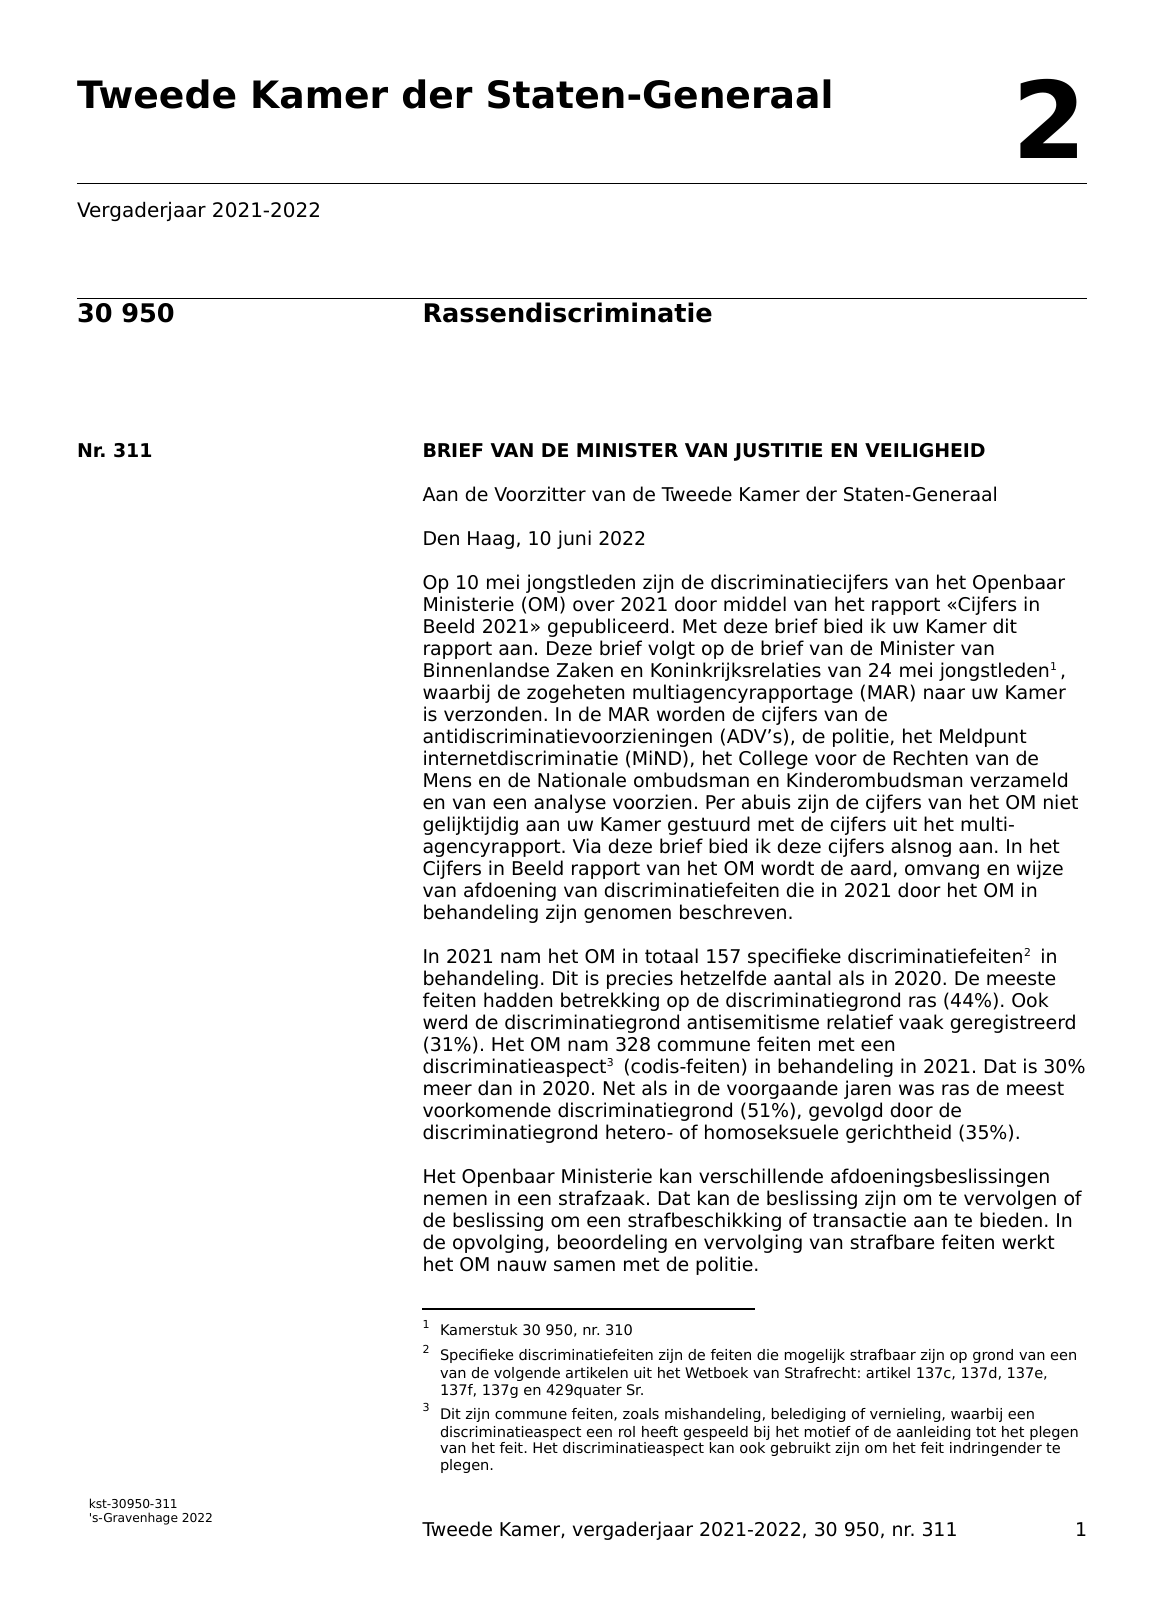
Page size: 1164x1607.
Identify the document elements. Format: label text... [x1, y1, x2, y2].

text Den Haag, 10 juni 2022 [422, 528, 1087, 550]
text Dit zijn commune feiten, zoals mishandeling, belediging of vernieling, waarbij een discriminatieaspect een rol heeft gespeeld bij het motief of de aanleiding tot het plegen van het feit. Het discriminatieaspect kan ook gebruikt zijn om het feit indringender te plegen. [422, 1402, 1087, 1474]
text 's-Gravenhage 2022 [88, 1511, 323, 1525]
text Aan de Voorzitter van de Tweede Kamer der Staten-Generaal [422, 484, 1087, 506]
text Specifieke discriminatiefeiten zijn de feiten die mogelijk strafbaar zijn op grond van een van de volgende artikelen uit het Wetboek van Strafrecht: artikel 137c, 137d, 137e, 137f, 137g en 429quater Sr. [422, 1343, 1087, 1399]
text kst-30950-311 [88, 1497, 323, 1511]
table_header Tweede Kamer der Staten-Generaal [77, 59, 886, 183]
text Kamerstuk 30 950, nr. 310 [422, 1318, 1087, 1340]
subtitle 30 950 Rassendiscriminatie [77, 299, 1087, 329]
table_header 2 [886, 59, 1087, 183]
table_cell Vergaderjaar 2021-2022 [77, 184, 1087, 298]
text In 2021 nam het OM in totaal 157 specifieke discriminatiefeiten in behandeling. Dit is precies hetzelfde aantal als in 2020. De meeste feiten hadden betrekking op de discriminatiegrond ras (44%). Ook werd de discriminatiegrond antisemitisme relatief vaak geregistreerd (31%). Het OM nam 328 commune feiten met een discriminatieaspect (codis-feiten) in behandeling in 2021. Dat is 30% meer dan in 2020. Net als in de voorgaande jaren was ras de meest voorkomende discriminatiegrond (51%), gevolgd door de discriminatiegrond hetero- of homoseksuele gerichtheid (35%). [422, 946, 1087, 1144]
subtitle Nr. 311 BRIEF VAN DE MINISTER VAN JUSTITIE EN VEILIGHEID [77, 440, 1087, 462]
text Op 10 mei jongstleden zijn de discriminatiecijfers van het Openbaar Ministerie (OM) over 2021 door middel van het rapport «Cijfers in Beeld 2021» gepubliceerd. Met deze brief bied ik uw Kamer dit rapport aan. Deze brief volgt op de brief van de Minister van Binnenlandse Zaken en Koninkrijksrelaties van 24 mei jongstleden, waarbij de zogeheten multiagencyrapportage (MAR) naar uw Kamer is verzonden. In de MAR worden de cijfers van de antidiscriminatievoorzieningen (ADV’s), de politie, het Meldpunt internetdiscriminatie (MiND), het College voor de Rechten van de Mens en de Nationale ombudsman en Kinderombudsman verzameld en van een analyse voorzien. Per abuis zijn de cijfers van het OM niet gelijktijdig aan uw Kamer gestuurd met de cijfers uit het multi-agencyrapport. Via deze brief bied ik deze cijfers alsnog aan. In het Cijfers in Beeld rapport van het OM wordt de aard, omvang en wijze van afdoening van discriminatiefeiten die in 2021 door het OM in behandeling zijn genomen beschreven. [422, 572, 1087, 924]
text Het Openbaar Ministerie kan verschillende afdoeningsbeslissingen nemen in een strafzaak. Dat kan de beslissing zijn om te vervolgen of de beslissing om een strafbeschikking of transactie aan te bieden. In de opvolging, beoordeling en vervolging van strafbare feiten werkt het OM nauw samen met de politie. [422, 1166, 1087, 1276]
